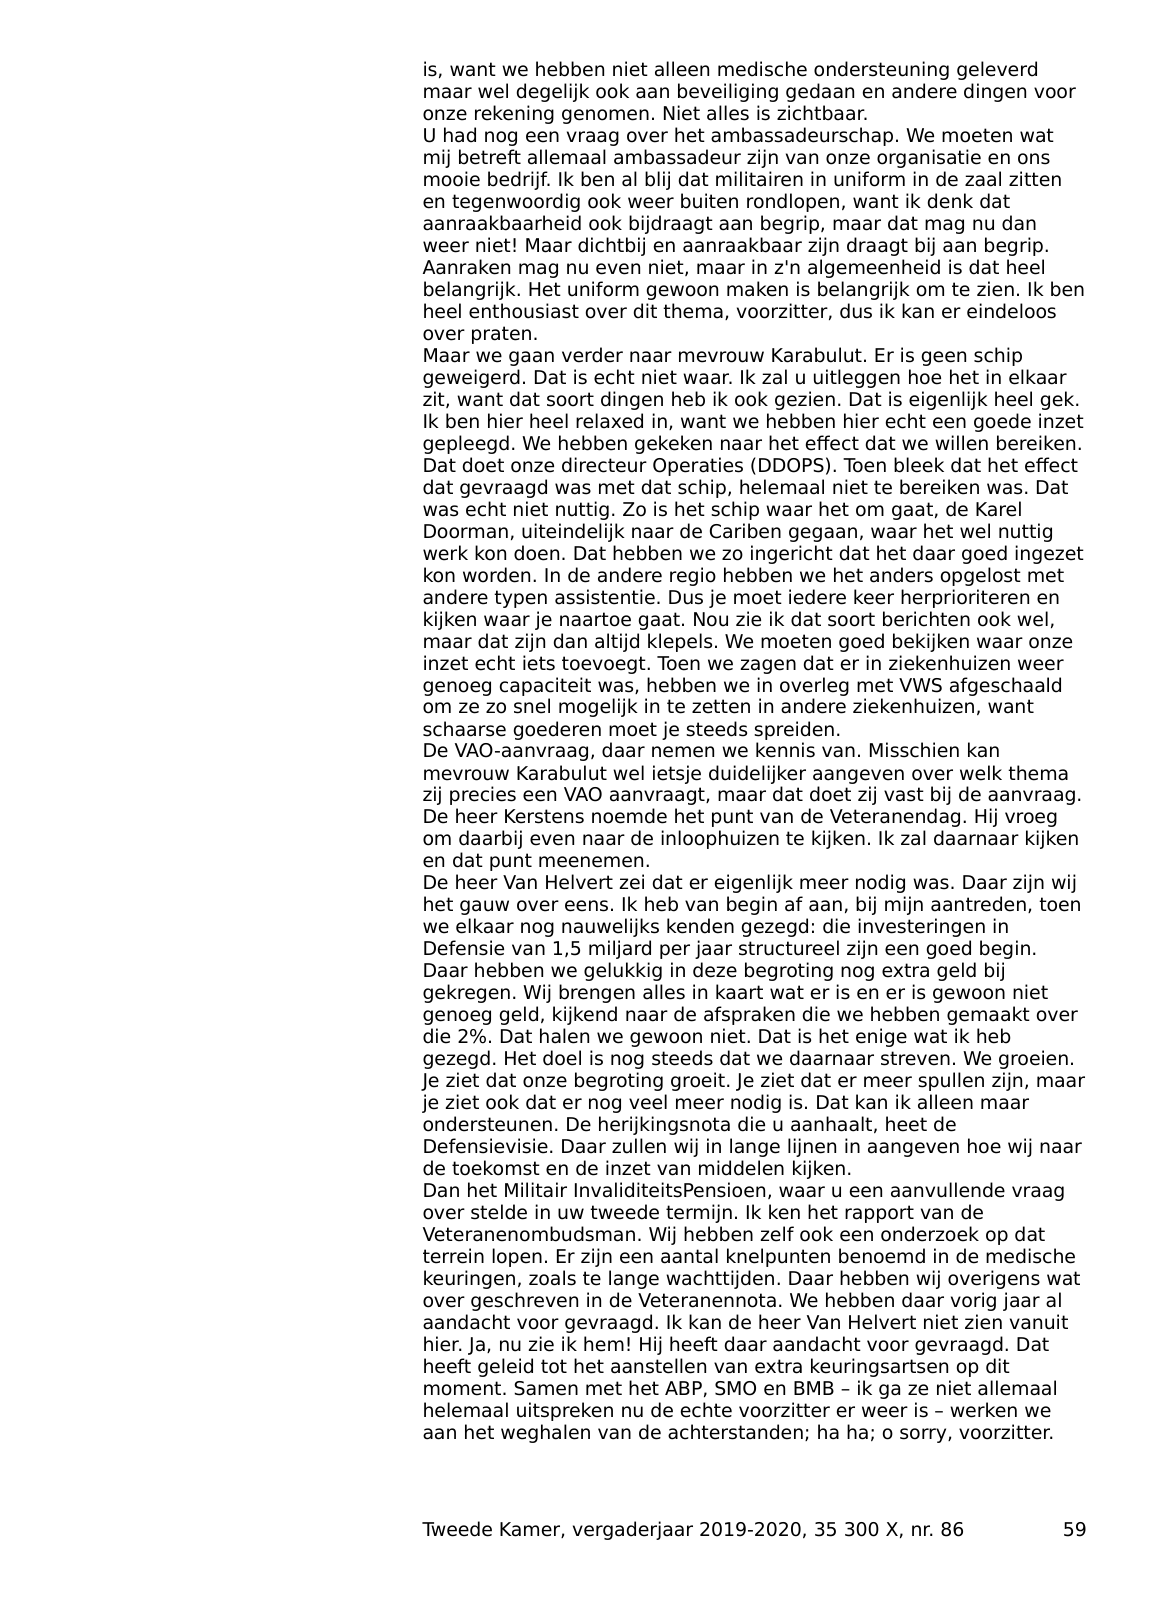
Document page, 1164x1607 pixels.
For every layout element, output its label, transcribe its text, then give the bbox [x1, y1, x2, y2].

text De VAO-aanvraag, daar nemen we kennis van. Misschien kan mevrouw Karabulut wel ietsje duidelijker aangeven over welk thema zij precies een VAO aanvraagt, maar dat doet zij vast bij de aanvraag. [422, 740, 1087, 806]
text Maar we gaan verder naar mevrouw Karabulut. Er is geen schip geweigerd. Dat is echt niet waar. Ik zal u uitleggen hoe het in elkaar zit, want dat soort dingen heb ik ook gezien. Dat is eigenlijk heel gek. Ik ben hier heel relaxed in, want we hebben hier echt een goede inzet gepleegd. We hebben gekeken naar het effect dat we willen bereiken. Dat doet onze directeur Operaties (DDOPS). Toen bleek dat het effect dat gevraagd was met dat schip, helemaal niet te bereiken was. Dat was echt niet nuttig. Zo is het schip waar het om gaat, de Karel Doorman, uiteindelijk naar de Cariben gegaan, waar het wel nuttig werk kon doen. Dat hebben we zo ingericht dat het daar goed ingezet kon worden. In de andere regio hebben we het anders opgelost met andere typen assistentie. Dus je moet iedere keer herprioriteren en kijken waar je naartoe gaat. Nou zie ik dat soort berichten ook wel, maar dat zijn dan altijd klepels. We moeten goed bekijken waar onze inzet echt iets toevoegt. Toen we zagen dat er in ziekenhuizen weer genoeg capaciteit was, hebben we in overleg met VWS afgeschaald om ze zo snel mogelijk in te zetten in andere ziekenhuizen, want schaarse goederen moet je steeds spreiden. [422, 345, 1087, 740]
text Dan het Militair InvaliditeitsPensioen, waar u een aanvullende vraag over stelde in uw tweede termijn. Ik ken het rapport van de Veteranenombudsman. Wij hebben zelf ook een onderzoek op dat terrein lopen. Er zijn een aantal knelpunten benoemd in de medische keuringen, zoals te lange wachttijden. Daar hebben wij overigens wat over geschreven in de Veteranennota. We hebben daar vorig jaar al aandacht voor gevraagd. Ik kan de heer Van Helvert niet zien vanuit hier. Ja, nu zie ik hem! Hij heeft daar aandacht voor gevraagd. Dat heeft geleid tot het aanstellen van extra keuringsartsen op dit moment. Samen met het ABP, SMO en BMB – ik ga ze niet allemaal helemaal uitspreken nu de echte voorzitter er weer is – werken we aan het weghalen van de achterstanden; ha ha; o sorry, voorzitter. [422, 1180, 1087, 1444]
text is, want we hebben niet alleen medische ondersteuning geleverd maar wel degelijk ook aan beveiliging gedaan en andere dingen voor onze rekening genomen. Niet alles is zichtbaar. [422, 59, 1087, 125]
text U had nog een vraag over het ambassadeurschap. We moeten wat mij betreft allemaal ambassadeur zijn van onze organisatie en ons mooie bedrijf. Ik ben al blij dat militairen in uniform in de zaal zitten en tegenwoordig ook weer buiten rondlopen, want ik denk dat aanraakbaarheid ook bijdraagt aan begrip, maar dat mag nu dan weer niet! Maar dichtbij en aanraakbaar zijn draagt bij aan begrip. Aanraken mag nu even niet, maar in z'n algemeenheid is dat heel belangrijk. Het uniform gewoon maken is belangrijk om te zien. Ik ben heel enthousiast over dit thema, voorzitter, dus ik kan er eindeloos over praten. [422, 125, 1087, 345]
text De heer Van Helvert zei dat er eigenlijk meer nodig was. Daar zijn wij het gauw over eens. Ik heb van begin af aan, bij mijn aantreden, toen we elkaar nog nauwelijks kenden gezegd: die investeringen in Defensie van 1,5 miljard per jaar structureel zijn een goed begin. Daar hebben we gelukkig in deze begroting nog extra geld bij gekregen. Wij brengen alles in kaart wat er is en er is gewoon niet genoeg geld, kijkend naar de afspraken die we hebben gemaakt over die 2%. Dat halen we gewoon niet. Dat is het enige wat ik heb gezegd. Het doel is nog steeds dat we daarnaar streven. We groeien. Je ziet dat onze begroting groeit. Je ziet dat er meer spullen zijn, maar je ziet ook dat er nog veel meer nodig is. Dat kan ik alleen maar ondersteunen. De herijkingsnota die u aanhaalt, heet de Defensievisie. Daar zullen wij in lange lijnen in aangeven hoe wij naar de toekomst en de inzet van middelen kijken. [422, 872, 1087, 1180]
text De heer Kerstens noemde het punt van de Veteranendag. Hij vroeg om daarbij even naar de inloophuizen te kijken. Ik zal daarnaar kijken en dat punt meenemen. [422, 806, 1087, 872]
